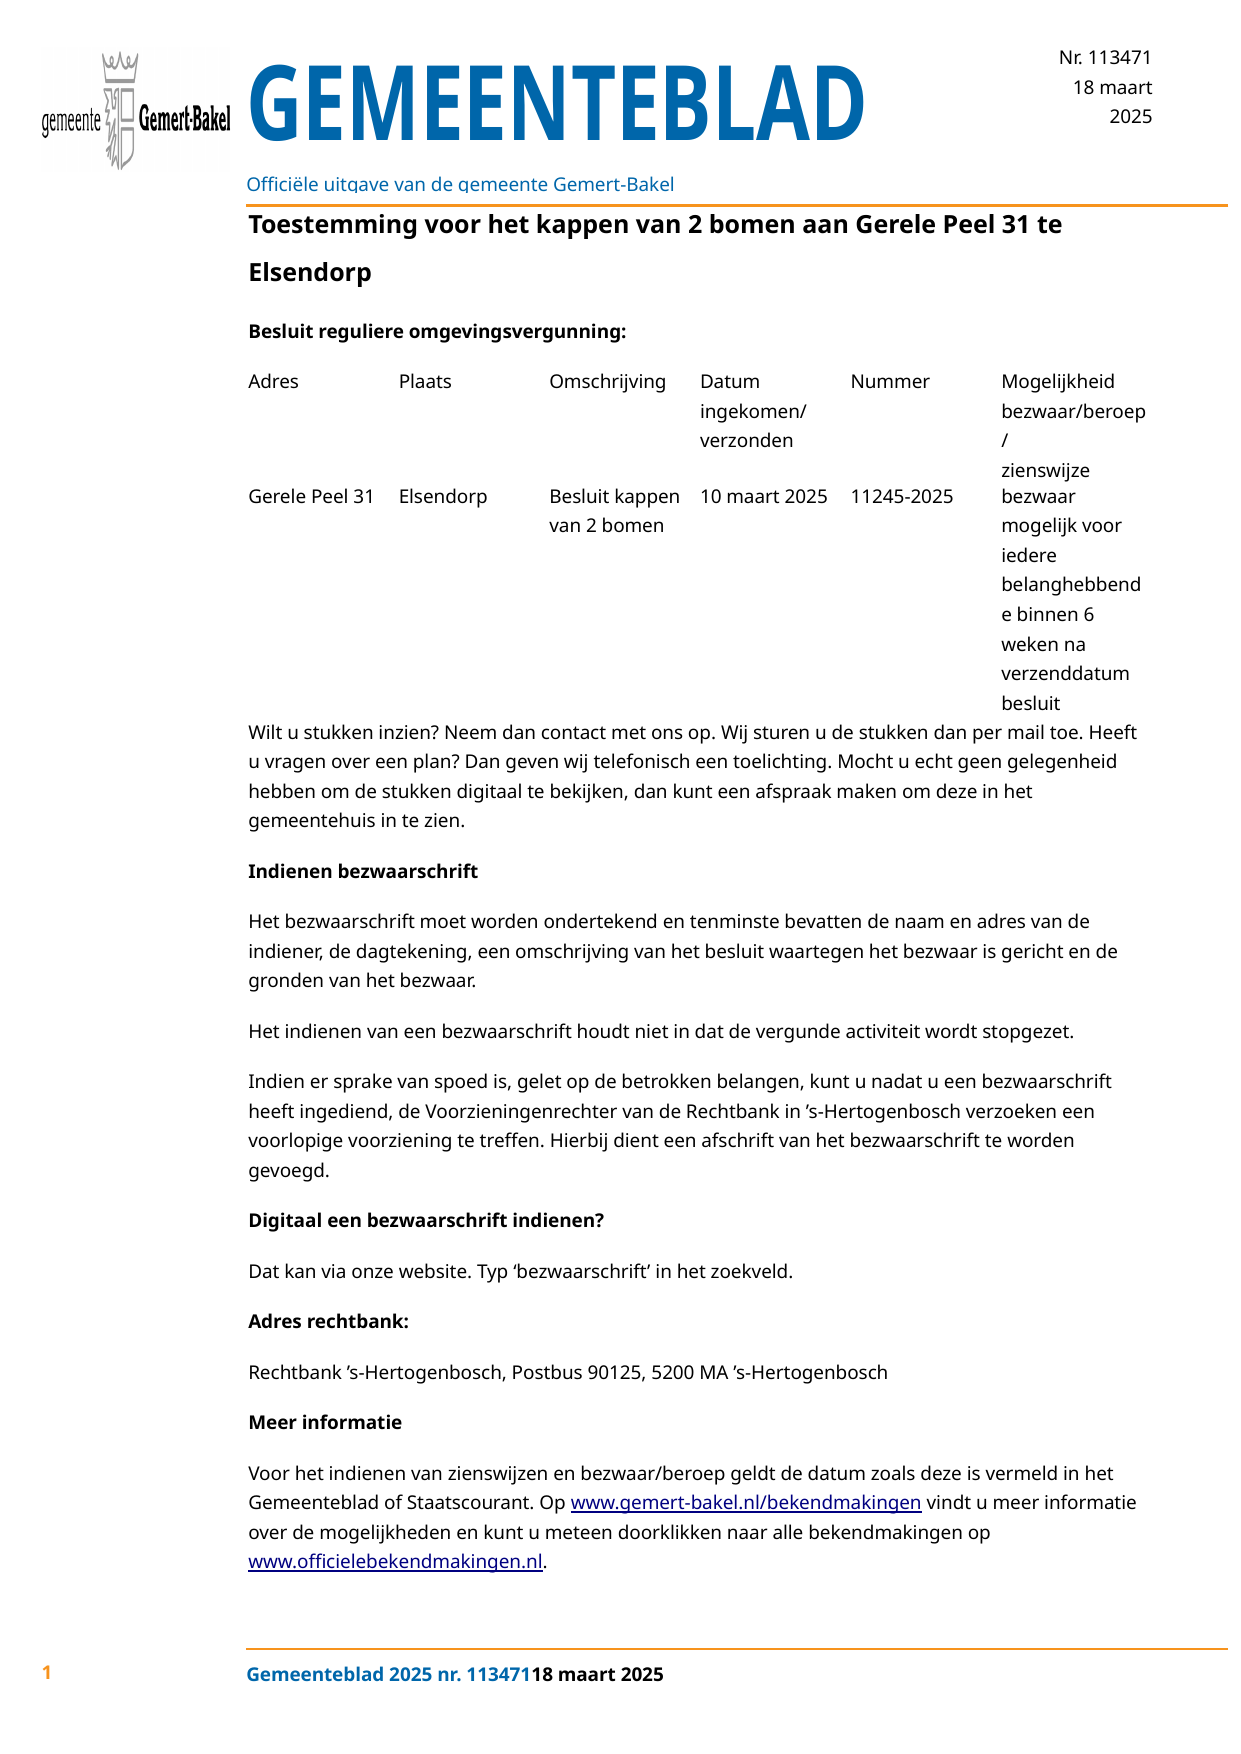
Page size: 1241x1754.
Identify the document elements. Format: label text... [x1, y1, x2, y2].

text Digitaal een bezwaarschrift indienen? [248, 1208, 1152, 1233]
text Adres rechtbank: [248, 1308, 1152, 1334]
table_cell bezwaar mogelijk voor iedere belanghebbende binnen 6 weken na verzenddatum besluit [1001, 483, 1152, 716]
text Rechtbank ’s-Hertogenbosch, Postbus 90125, 5200 MA ’s-Hertogenbosch [248, 1359, 1152, 1385]
table_header Plaats [399, 369, 549, 483]
text Het indienen van een bezwaarschrift houdt niet in dat de vergunde activiteit wordt stopgezet. [248, 1018, 1152, 1044]
table_cell 10 maart 2025 [700, 483, 850, 716]
table_cell Gerele Peel 31 [248, 483, 398, 716]
table_cell 11245-2025 [850, 483, 1001, 716]
table_cell Besluit kappen van 2 bomen [549, 483, 700, 716]
table_header Nummer [850, 369, 1001, 483]
text Besluit reguliere omgevingsvergunning: [248, 318, 1152, 344]
picture [41, 47, 231, 172]
text Indien er sprake van spoed is, gelet op de betrokken belangen, kunt u nadat u een bezwaarschrift heeft ingediend, de Voorzieningenrechter van de Rechtbank in ’s-Hertogenbosch verzoeken een voorlopige voorziening te treffen. Hierbij dient een afschrift van het bezwaarschrift te worden gevoegd. [248, 1068, 1152, 1183]
text Toestemming voor het kappen van 2 bomen aan Gerele Peel 31 te Elsendorp [248, 207, 1152, 288]
text Meer informatie [248, 1409, 1152, 1435]
text Dat kan via onze website. Typ ‘bezwaarschrift’ in het zoekveld. [248, 1258, 1152, 1284]
table_header Datum ingekomen/ verzonden [700, 369, 850, 483]
table_header Omschrijving [549, 369, 700, 483]
table_cell Elsendorp [399, 483, 549, 716]
text Het bezwaarschrift moet worden ondertekend en tenminste bevatten de naam en adres van de indiener, de dagtekening, een omschrijving van het besluit waartegen het bezwaar is gericht en de gronden van het bezwaar. [248, 908, 1152, 993]
table_header Mogelijkheid bezwaar/beroep/ zienswijze [1001, 369, 1152, 483]
text Indienen bezwaarschrift [248, 858, 1152, 884]
text Voor het indienen van zienswijzen en bezwaar/beroep geldt de datum zoals deze is vermeld in het Gemeenteblad of Staatscourant. Op www.gemert-bakel.nl/bekendmakingen vindt u meer informatie over de mogelijkheden en kunt u meteen doorklikken naar alle bekendmakingen op www.officielebekendmakingen.nl. [248, 1460, 1152, 1574]
table_header Adres [248, 369, 398, 483]
text Wilt u stukken inzien? Neem dan contact met ons op. Wij sturen u de stukken dan per mail toe. Heeft u vragen over een plan? Dan geven wij telefonisch een toelichting. Mocht u echt geen gelegenheid hebben om de stukken digitaal te bekijken, dan kunt een afspraak maken om deze in het gemeentehuis in te zien. [248, 719, 1152, 833]
